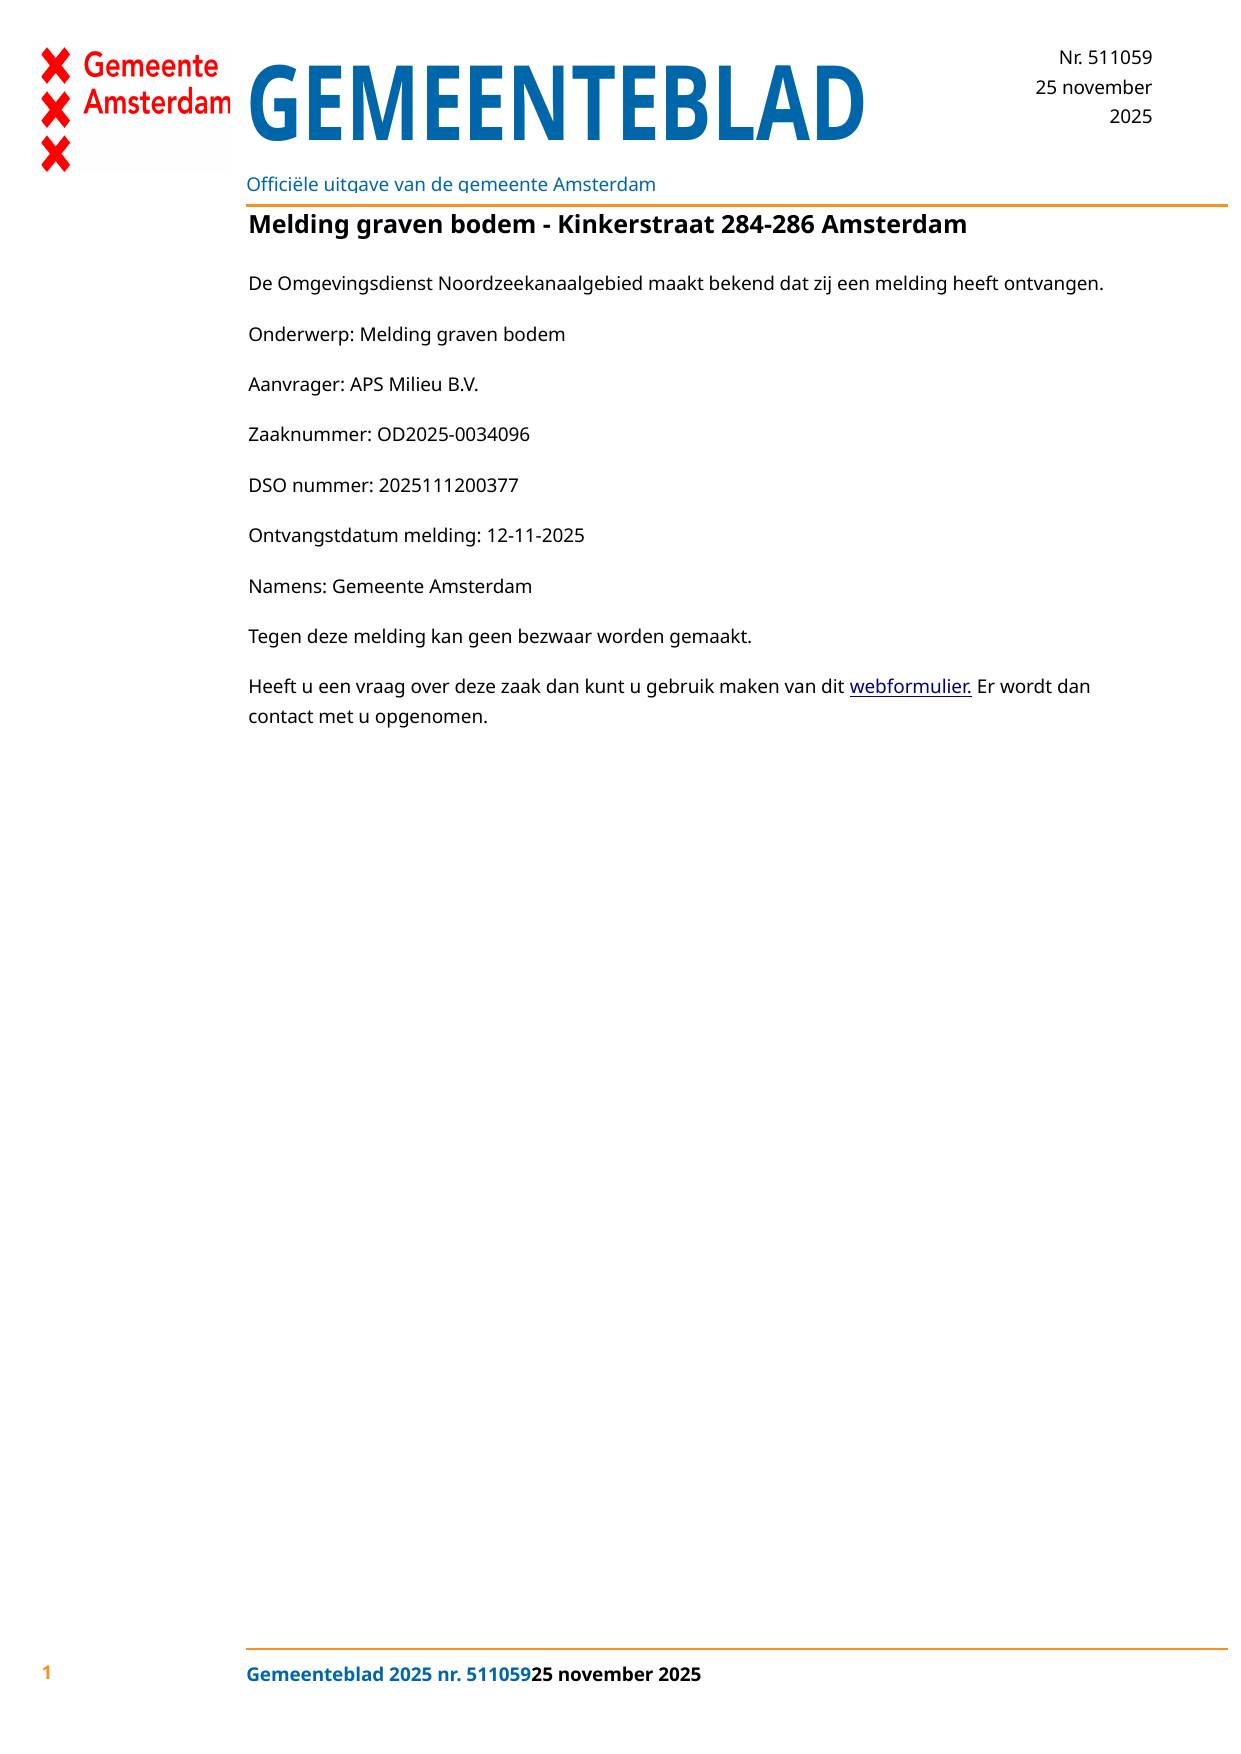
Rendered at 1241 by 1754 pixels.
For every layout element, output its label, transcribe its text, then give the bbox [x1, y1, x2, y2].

text Zaaknummer: OD2025-0034096 [248, 422, 1152, 447]
text Melding graven bodem - Kinkerstraat 284-286 Amsterdam [248, 207, 1152, 241]
text Tegen deze melding kan geen bezwaar worden gemaakt. [248, 623, 1152, 649]
text Aanvrager: APS Milieu B.V. [248, 371, 1152, 397]
text Heeft u een vraag over deze zaak dan kunt u gebruik maken van dit webformulier. Er wordt dan contact met u opgenomen. [248, 674, 1152, 729]
text DSO nummer: 2025111200377 [248, 472, 1152, 498]
text De Omgevingsdienst Noordzeekanaalgebied maakt bekend dat zij een melding heeft ontvangen. [248, 270, 1152, 296]
text Ontvangstdatum melding: 12-11-2025 [248, 522, 1152, 548]
text Onderwerp: Melding graven bodem [248, 321, 1152, 346]
picture [41, 47, 231, 172]
text Namens: Gemeente Amsterdam [248, 573, 1152, 598]
